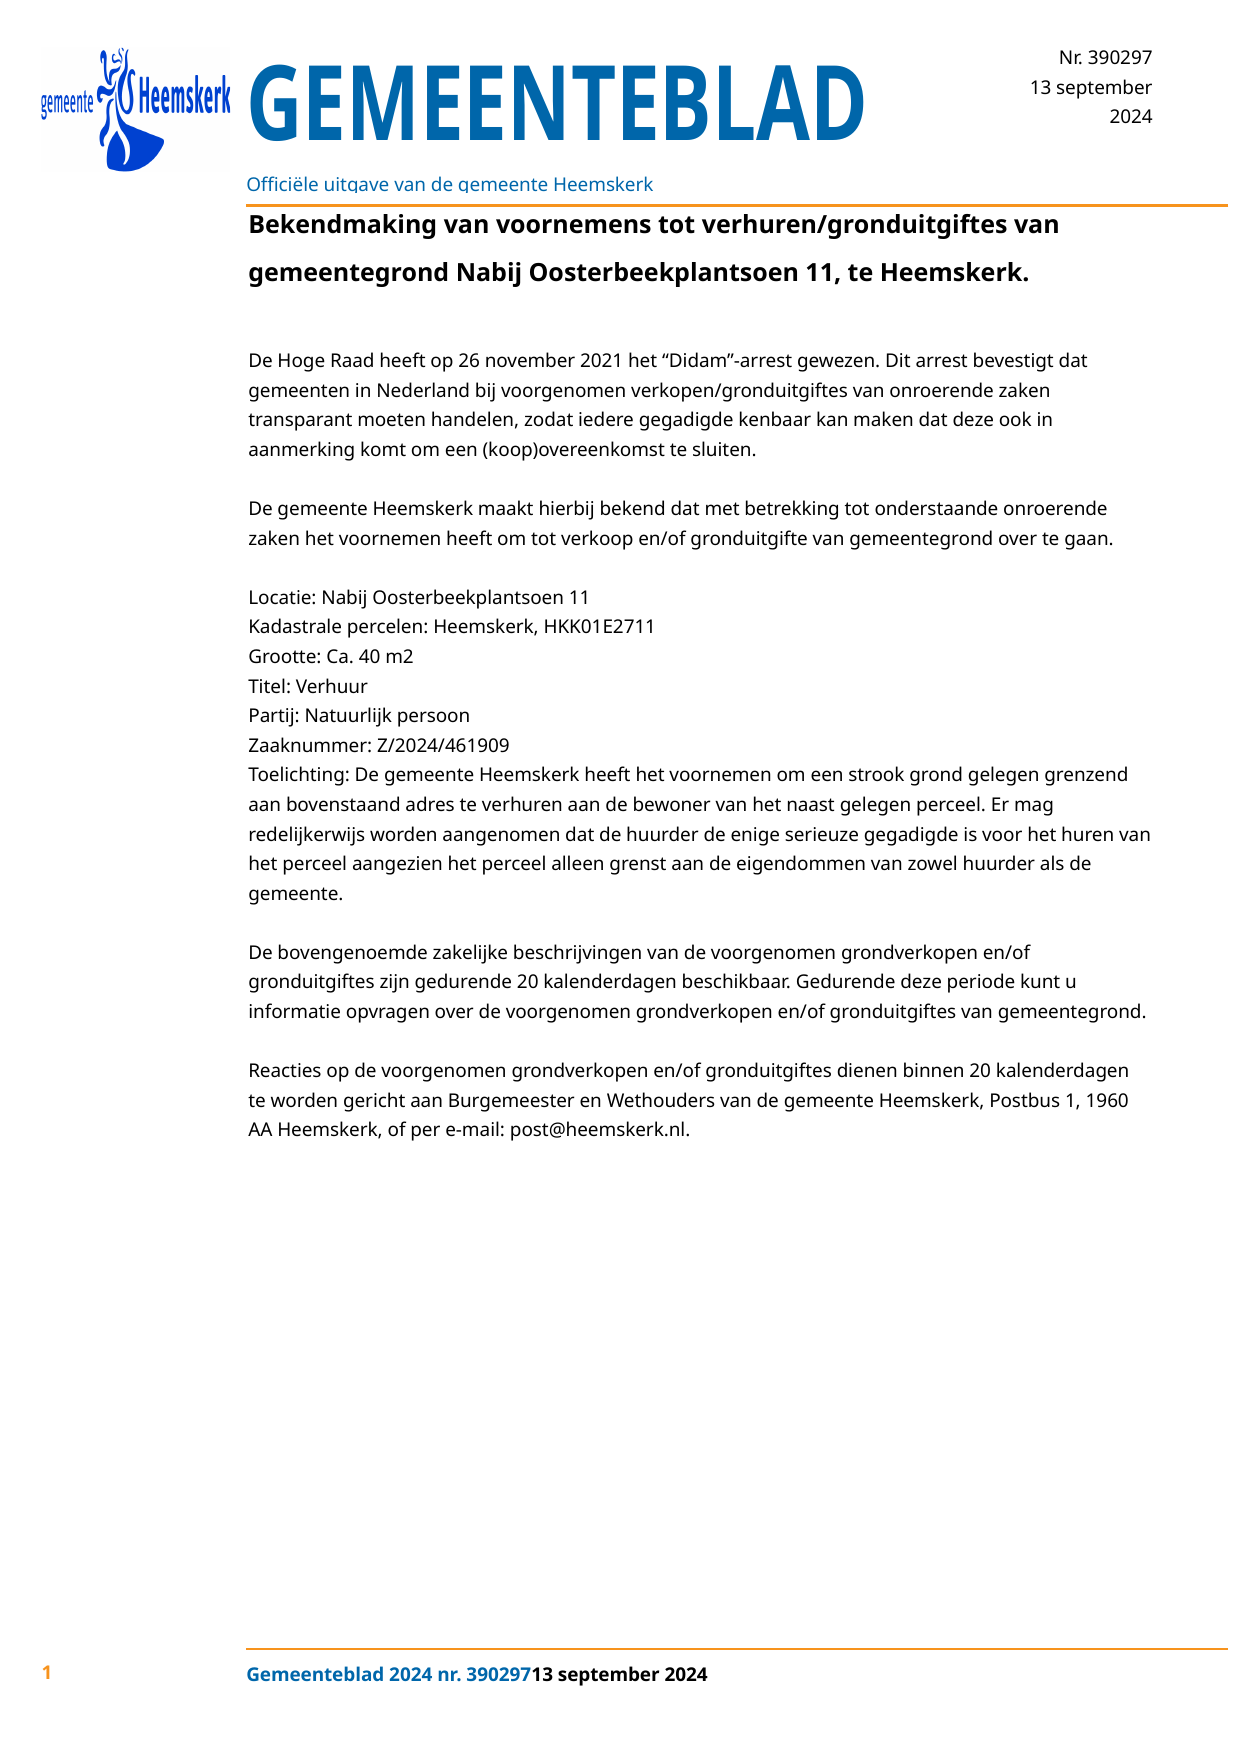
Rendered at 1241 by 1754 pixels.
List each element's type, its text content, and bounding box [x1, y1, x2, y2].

text De bovengenoemde zakelijke beschrijvingen van de voorgenomen grondverkopen en/of gronduitgiftes zijn gedurende 20 kalenderdagen beschikbaar. Gedurende deze periode kunt u informatie opvragen over de voorgenomen grondverkopen en/of gronduitgiftes van gemeentegrond. [248, 939, 1152, 1024]
text Partij: Natuurlijk persoon [248, 702, 1152, 728]
picture [41, 47, 231, 172]
text Reacties op de voorgenomen grondverkopen en/of gronduitgiftes dienen binnen 20 kalenderdagen te worden gericht aan Burgemeester en Wethouders van de gemeente Heemskerk, Postbus 1, 1960 AA Heemskerk, of per e-mail: post@heemskerk.nl. [248, 1057, 1152, 1142]
text De gemeente Heemskerk maakt hierbij bekend dat met betrekking tot onderstaande onroerende zaken het voornemen heeft om tot verkoop en/of gronduitgifte van gemeentegrond over te gaan. [248, 495, 1152, 551]
text Zaaknummer: Z/2024/461909 [248, 732, 1152, 758]
text Titel: Verhuur [248, 673, 1152, 699]
text Grootte: Ca. 40 m2 [248, 643, 1152, 669]
text De Hoge Raad heeft op 26 november 2021 het “Didam”-arrest gewezen. Dit arrest bevestigt dat gemeenten in Nederland bij voorgenomen verkopen/gronduitgiftes van onroerende zaken transparant moeten handelen, zodat iedere gegadigde kenbaar kan maken dat deze ook in aanmerking komt om een (koop)overeenkomst te sluiten. [248, 347, 1152, 462]
text Kadastrale percelen: Heemskerk, HKK01E2711 [248, 614, 1152, 639]
text Toelichting: De gemeente Heemskerk heeft het voornemen om een strook grond gelegen grenzend aan bovenstaand adres te verhuren aan de bewoner van het naast gelegen perceel. Er mag redelijkerwijs worden aangenomen dat de huurder de enige serieuze gegadigde is voor het huren van het perceel aangezien het perceel alleen grenst aan de eigendommen van zowel huurder als de gemeente. [248, 762, 1152, 906]
text Bekendmaking van voornemens tot verhuren/gronduitgiftes van gemeentegrond Nabij Oosterbeekplantsoen 11, te Heemskerk. [248, 207, 1152, 288]
text Locatie: Nabij Oosterbeekplantsoen 11 [248, 584, 1152, 610]
